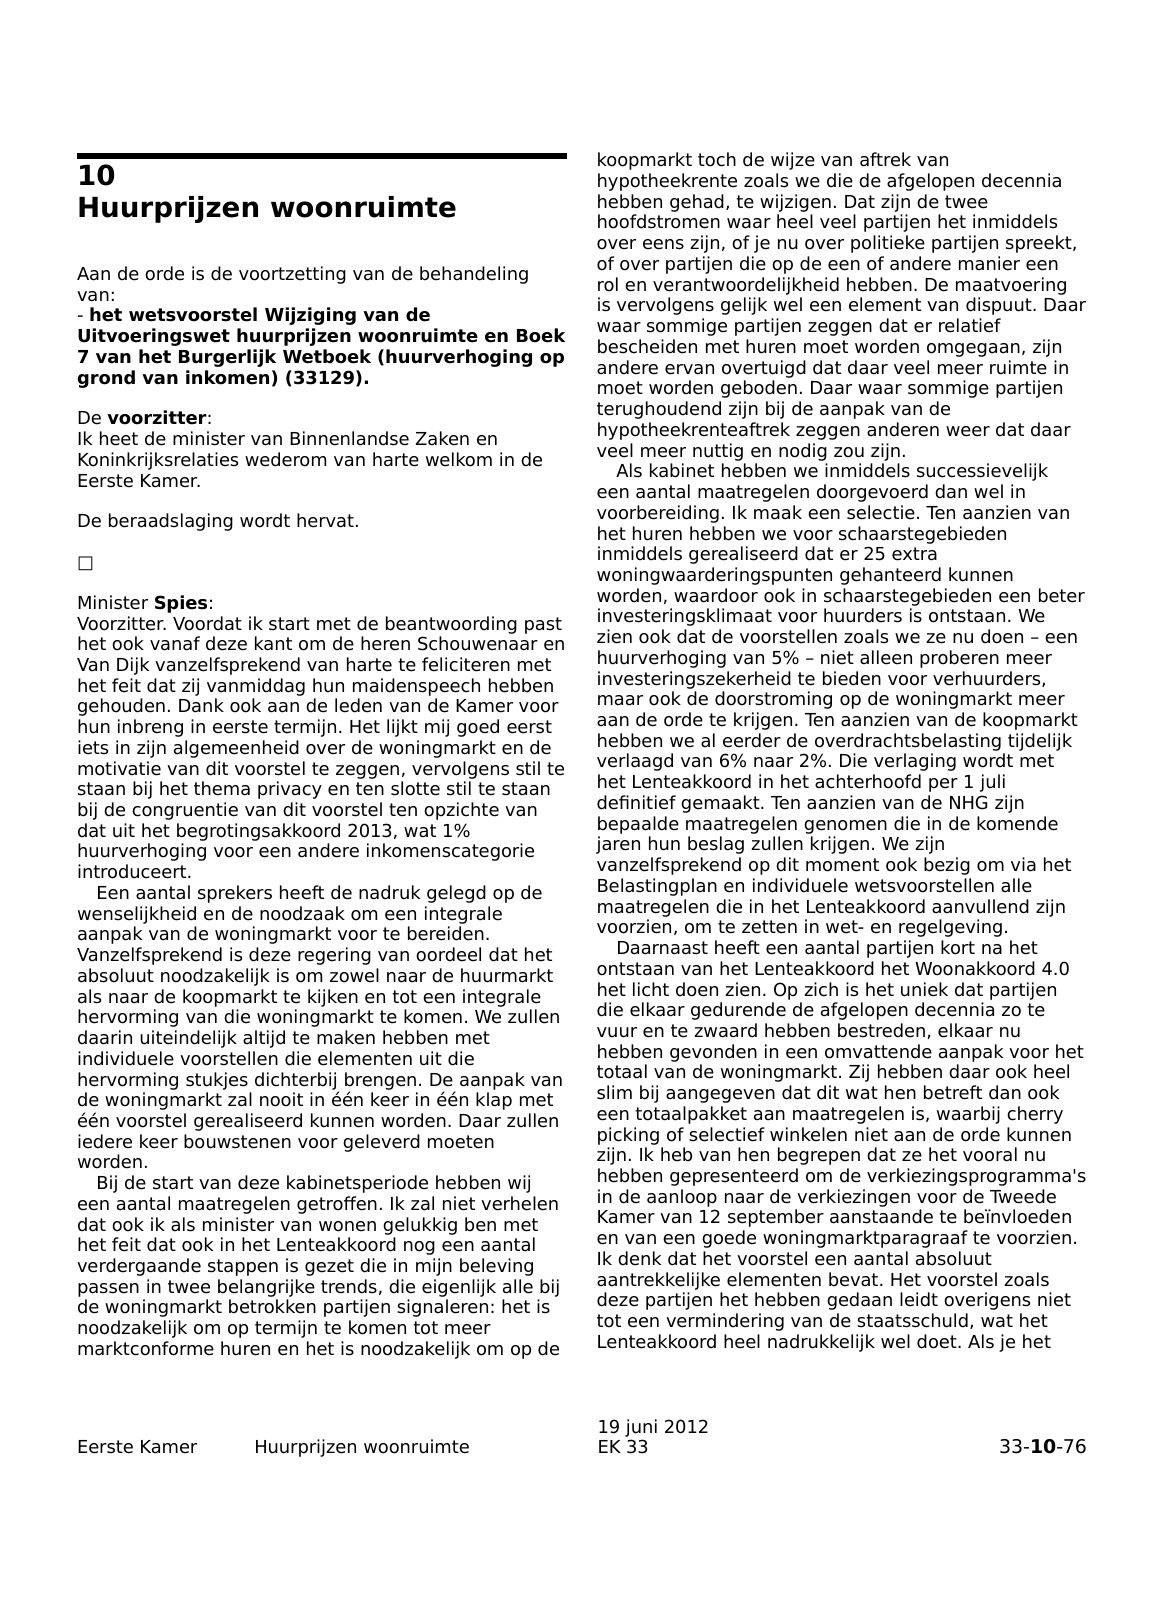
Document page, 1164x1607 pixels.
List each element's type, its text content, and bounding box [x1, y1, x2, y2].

text Ik heet de minister van Binnenlandse Zaken en Koninkrijksrelaties wederom van harte welkom in de Eerste Kamer. [77, 429, 567, 491]
text □ [77, 552, 567, 573]
text De voorzitter: [77, 408, 567, 429]
text Voorzitter. Voordat ik start met de beantwoording past het ook vanaf deze kant om de heren Schouwenaar en Van Dijk vanzelfsprekend van harte te feliciteren met het feit dat zij vanmiddag hun maidenspeech hebben gehouden. Dank ook aan de leden van de Kamer voor hun inbreng in eerste termijn. Het lijkt mij goed eerst iets in zijn algemeenheid over de woningmarkt en de motivatie van dit voorstel te zeggen, vervolgens stil te staan bij het thema privacy en ten slotte stil te staan bij de congruentie van dit voorstel ten opzichte van dat uit het begrotingsakkoord 2013, wat 1% huurverhoging voor een andere inkomenscategorie introduceert. [77, 613, 567, 883]
text Bij de start van deze kabinetsperiode hebben wij een aantal maatregelen getroffen. Ik zal niet verhelen dat ook ik als minister van wonen gelukkig ben met het feit dat ook in het Lenteakkoord nog een aantal verdergaande stappen is gezet die in mijn beleving passen in twee belangrijke trends, die eigenlijk alle bij de woningmarkt betrokken partijen signaleren: het is noodzakelijk om op termijn te komen tot meer marktconforme huren en het is noodzakelijk om op de [77, 1173, 567, 1359]
text Minister Spies: [77, 593, 567, 613]
text - het wetsvoorstel Wijziging van de Uitvoeringswet huurprijzen woonruimte en Boek 7 van het Burgerlijk Wetboek (huurverhoging op grond van inkomen) (33129). [77, 305, 567, 388]
text Aan de orde is de voortzetting van de behandeling van: [77, 264, 567, 305]
text Daarnaast heeft een aantal partijen kort na het ontstaan van het Lenteakkoord het Woonakkoord 4.0 het licht doen zien. Op zich is het uniek dat partijen die elkaar gedurende de afgelopen decennia zo te vuur en te zwaard hebben bestreden, elkaar nu hebben gevonden in een omvattende aanpak voor het totaal van de woningmarkt. Zij hebben daar ook heel slim bij aangegeven dat dit wat hen betreft dan ook een totaalpakket aan maatregelen is, waarbij cherry picking of selectief winkelen niet aan de orde kunnen zijn. Ik heb van hen begrepen dat ze het vooral nu hebben gepresenteerd om de verkiezingsprogramma's in de aanloop naar de verkiezingen voor de Tweede Kamer van 12 september aanstaande te beïnvloeden en van een goede woningmarktparagraaf te voorzien. Ik denk dat het voorstel een aantal absoluut aantrekkelijke elementen bevat. Het voorstel zoals deze partijen het hebben gedaan leidt overigens niet tot een vermindering van de staatsschuld, wat het Lenteakkoord heel nadrukkelijk wel doet. Als je het [596, 938, 1087, 1352]
text Een aantal sprekers heeft de nadruk gelegd op de wenselijkheid en de noodzaak om een integrale aanpak van de woningmarkt voor te bereiden. Vanzelfsprekend is deze regering van oordeel dat het absoluut noodzakelijk is om zowel naar de huurmarkt als naar de koopmarkt te kijken en tot een integrale hervorming van die woningmarkt te komen. We zullen daarin uiteindelijk altijd te maken hebben met individuele voorstellen die elementen uit die hervorming stukjes dichterbij brengen. De aanpak van de woningmarkt zal nooit in één keer in één klap met één voorstel gerealiseerd kunnen worden. Daar zullen iedere keer bouwstenen voor geleverd moeten worden. [77, 883, 567, 1173]
text koopmarkt toch de wijze van aftrek van hypotheekrente zoals we die de afgelopen decennia hebben gehad, te wijzigen. Dat zijn de twee hoofdstromen waar heel veel partijen het inmiddels over eens zijn, of je nu over politieke partijen spreekt, of over partijen die op de een of andere manier een rol en verantwoordelijkheid hebben. De maatvoering is vervolgens gelijk wel een element van dispuut. Daar waar sommige partijen zeggen dat er relatief bescheiden met huren moet worden omgegaan, zijn andere ervan overtuigd dat daar veel meer ruimte in moet worden geboden. Daar waar sommige partijen terughoudend zijn bij de aanpak van de hypotheekrenteaftrek zeggen anderen weer dat daar veel meer nuttig en nodig zou zijn. [596, 150, 1087, 461]
text Als kabinet hebben we inmiddels successievelijk een aantal maatregelen doorgevoerd dan wel in voorbereiding. Ik maak een selectie. Ten aanzien van het huren hebben we voor schaarstegebieden inmiddels gerealiseerd dat er 25 extra woningwaarderingspunten gehanteerd kunnen worden, waardoor ook in schaarstegebieden een beter investeringsklimaat voor huurders is ontstaan. We zien ook dat de voorstellen zoals we ze nu doen – een huurverhoging van 5% – niet alleen proberen meer investeringszekerheid te bieden voor verhuurders, maar ook de doorstroming op de woningmarkt meer aan de orde te krijgen. Ten aanzien van de koopmarkt hebben we al eerder de overdrachtsbelasting tijdelijk verlaagd van 6% naar 2%. Die verlaging wordt met het Lenteakkoord in het achterhoofd per 1 juli definitief gemaakt. Ten aanzien van de NHG zijn bepaalde maatregelen genomen die in de komende jaren hun beslag zullen krijgen. We zijn vanzelfsprekend op dit moment ook bezig om via het Belastingplan en individuele wetsvoorstellen alle maatregelen die in het Lenteakkoord aanvullend zijn voorzien, om te zetten in wet- en regelgeving. [596, 461, 1087, 938]
title 10 Huurprijzen woonruimte [77, 159, 567, 224]
text De beraadslaging wordt hervat. [77, 511, 567, 532]
